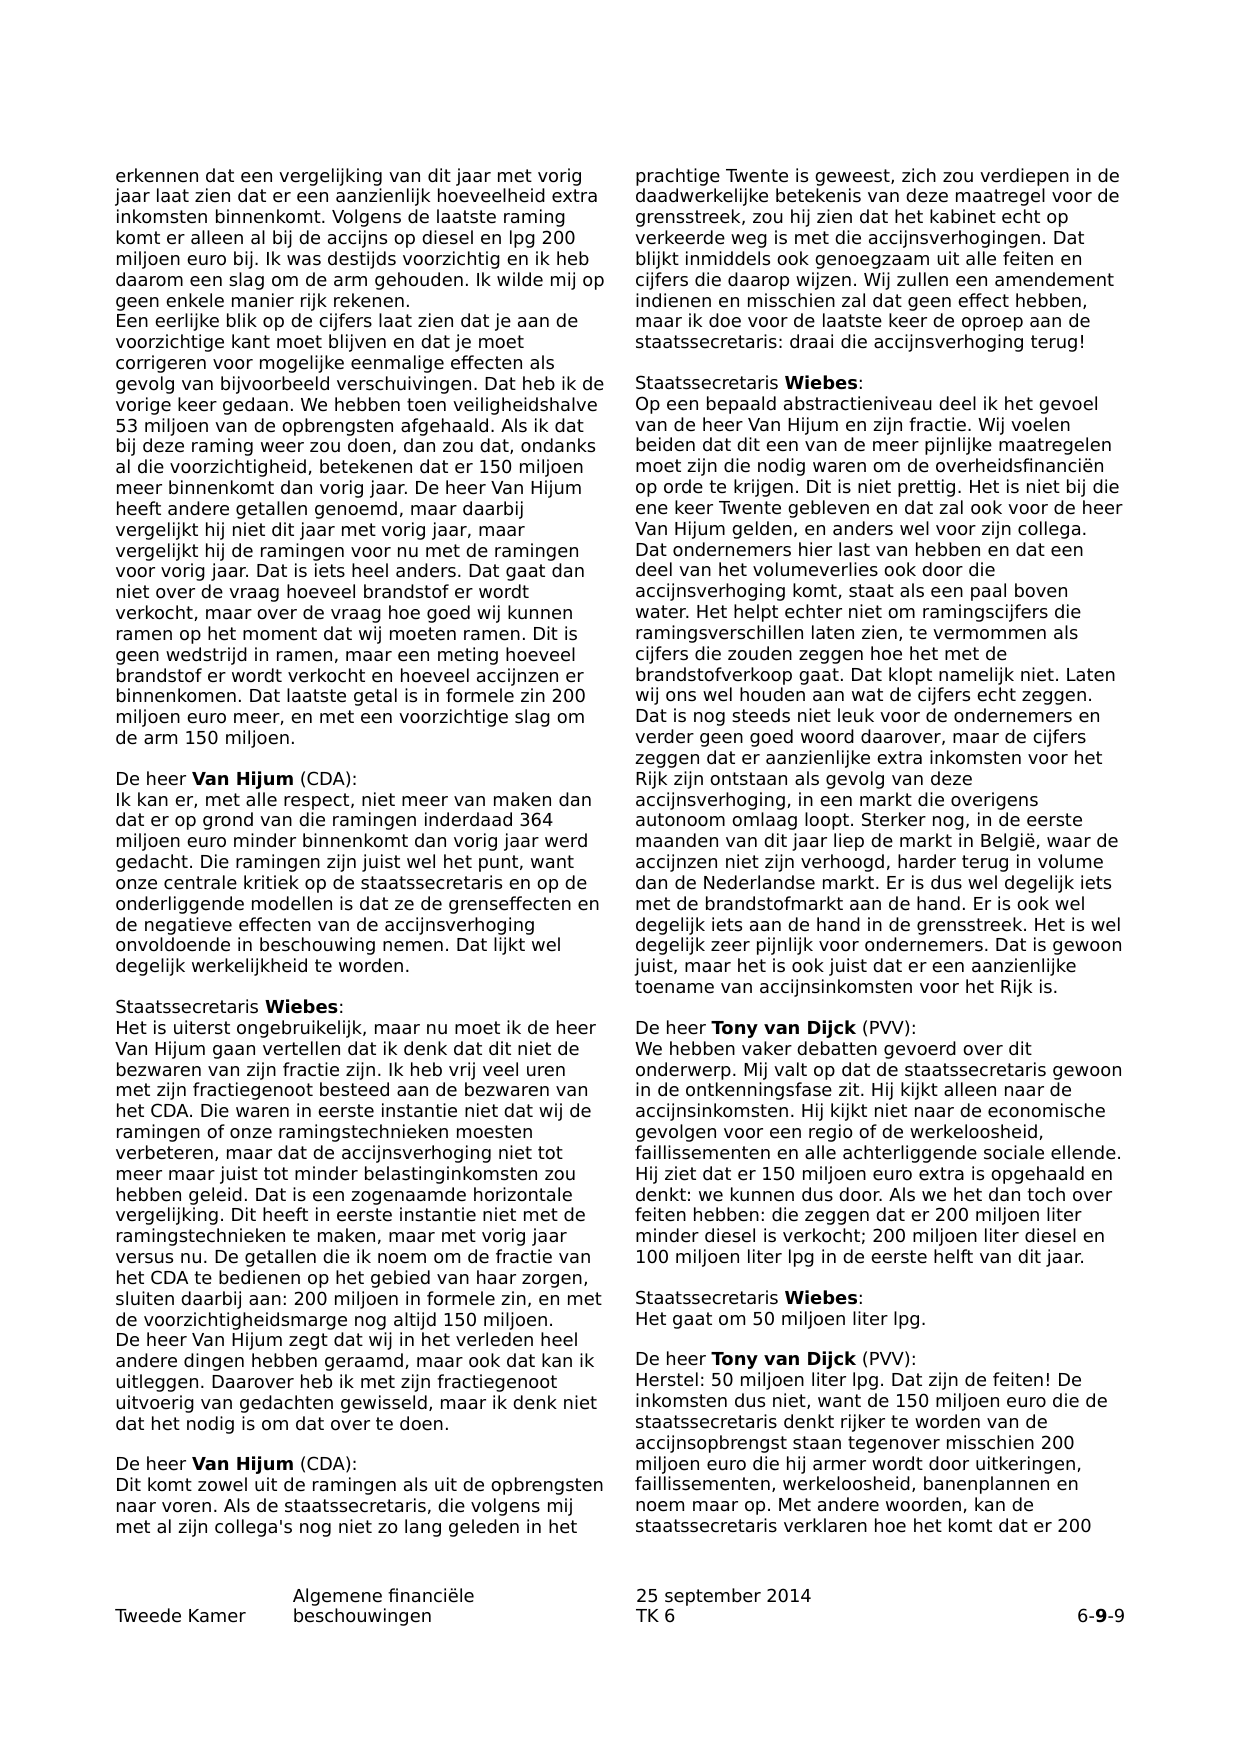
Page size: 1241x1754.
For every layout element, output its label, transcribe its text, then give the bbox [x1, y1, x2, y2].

text De heer Van Hijum zegt dat wij in het verleden heel andere dingen hebben geraamd, maar ook dat kan ik uitleggen. Daarover heb ik met zijn fractiegenoot uitvoerig van gedachten gewisseld, maar ik denk niet dat het nodig is om dat over te doen. [115, 1330, 605, 1434]
text Op een bepaald abstractieniveau deel ik het gevoel van de heer Van Hijum en zijn fractie. Wij voelen beiden dat dit een van de meer pijnlijke maatregelen moet zijn die nodig waren om de overheidsfinanciën op orde te krijgen. Dit is niet prettig. Het is niet bij die ene keer Twente gebleven en dat zal ook voor de heer Van Hijum gelden, en anders wel voor zijn collega. Dat ondernemers hier last van hebben en dat een deel van het volumeverlies ook door die accijnsverhoging komt, staat als een paal boven water. Het helpt echter niet om ramingscijfers die ramingsverschillen laten zien, te vermommen als cijfers die zouden zeggen hoe het met de brandstofverkoop gaat. Dat klopt namelijk niet. Laten wij ons wel houden aan wat de cijfers echt zeggen. Dat is nog steeds niet leuk voor de ondernemers en verder geen goed woord daarover, maar de cijfers zeggen dat er aanzienlijke extra inkomsten voor het Rijk zijn ontstaan als gevolg van deze accijnsverhoging, in een markt die overigens autonoom omlaag loopt. Sterker nog, in de eerste maanden van dit jaar liep de markt in België, waar de accijnzen niet zijn verhoogd, harder terug in volume dan de Nederlandse markt. Er is dus wel degelijk iets met de brandstofmarkt aan de hand. Er is ook wel degelijk iets aan de hand in de grensstreek. Het is wel degelijk zeer pijnlijk voor ondernemers. Dat is gewoon juist, maar het is ook juist dat er een aanzienlijke toename van accijnsinkomsten voor het Rijk is. [635, 393, 1125, 998]
text Staatssecretaris Wiebes: [115, 997, 605, 1018]
text Het is uiterst ongebruikelijk, maar nu moet ik de heer Van Hijum gaan vertellen dat ik denk dat dit niet de bezwaren van zijn fractie zijn. Ik heb vrij veel uren met zijn fractiegenoot besteed aan de bezwaren van het CDA. Die waren in eerste instantie niet dat wij de ramingen of onze ramingstechnieken moesten verbeteren, maar dat de accijnsverhoging niet tot meer maar juist tot minder belastinginkomsten zou hebben geleid. Dat is een zogenaamde horizontale vergelijking. Dit heeft in eerste instantie niet met de ramingstechnieken te maken, maar met vorig jaar versus nu. De getallen die ik noem om de fractie van het CDA te bedienen op het gebied van haar zorgen, sluiten daarbij aan: 200 miljoen in formele zin, en met de voorzichtigheidsmarge nog altijd 150 miljoen. [115, 1018, 605, 1330]
text We hebben vaker debatten gevoerd over dit onderwerp. Mij valt op dat de staatssecretaris gewoon in de ontkenningsfase zit. Hij kijkt alleen naar de accijnsinkomsten. Hij kijkt niet naar de economische gevolgen voor een regio of de werkeloosheid, faillissementen en alle achterliggende sociale ellende. Hij ziet dat er 150 miljoen euro extra is opgehaald en denkt: we kunnen dus door. Als we het dan toch over feiten hebben: die zeggen dat er 200 miljoen liter minder diesel is verkocht; 200 miljoen liter diesel en 100 miljoen liter lpg in de eerste helft van dit jaar. [635, 1038, 1125, 1268]
text Ik kan er, met alle respect, niet meer van maken dan dat er op grond van die ramingen inderdaad 364 miljoen euro minder binnenkomt dan vorig jaar werd gedacht. Die ramingen zijn juist wel het punt, want onze centrale kritiek op de staatssecretaris en op de onderliggende modellen is dat ze de grenseffecten en de negatieve effecten van de accijnsverhoging onvoldoende in beschouwing nemen. Dat lijkt wel degelijk werkelijkheid te worden. [115, 789, 605, 977]
text Staatssecretaris Wiebes: [635, 1288, 1125, 1308]
text Herstel: 50 miljoen liter lpg. Dat zijn de feiten! De inkomsten dus niet, want de 150 miljoen euro die de staatssecretaris denkt rijker te worden van de accijnsopbrengst staan tegenover misschien 200 miljoen euro die hij armer wordt door uitkeringen, faillissementen, werkeloosheid, banenplannen en noem maar op. Met andere woorden, kan de staatssecretaris verklaren hoe het komt dat er 200 [635, 1370, 1125, 1537]
text Het gaat om 50 miljoen liter lpg. [635, 1308, 1125, 1329]
text Staatssecretaris Wiebes: [635, 373, 1125, 393]
text Dit komt zowel uit de ramingen als uit de opbrengsten naar voren. Als de staatssecretaris, die volgens mij met al zijn collega's nog niet zo lang geleden in het [115, 1475, 605, 1537]
text Een eerlijke blik op de cijfers laat zien dat je aan de voorzichtige kant moet blijven en dat je moet corrigeren voor mogelijke eenmalige effecten als gevolg van bijvoorbeeld verschuivingen. Dat heb ik de vorige keer gedaan. We hebben toen veiligheidshalve 53 miljoen van de opbrengsten afgehaald. Als ik dat bij deze raming weer zou doen, dan zou dat, ondanks al die voorzichtigheid, betekenen dat er 150 miljoen meer binnenkomt dan vorig jaar. De heer Van Hijum heeft andere getallen genoemd, maar daarbij vergelijkt hij niet dit jaar met vorig jaar, maar vergelijkt hij de ramingen voor nu met de ramingen voor vorig jaar. Dat is iets heel anders. Dat gaat dan niet over de vraag hoeveel brandstof er wordt verkocht, maar over de vraag hoe goed wij kunnen ramen op het moment dat wij moeten ramen. Dit is geen wedstrijd in ramen, maar een meting hoeveel brandstof er wordt verkocht en hoeveel accijnzen er binnenkomen. Dat laatste getal is in formele zin 200 miljoen euro meer, en met een voorzichtige slag om de arm 150 miljoen. [115, 311, 605, 749]
text De heer Tony van Dijck (PVV): [635, 1018, 1125, 1038]
text De heer Tony van Dijck (PVV): [635, 1349, 1125, 1370]
text De heer Van Hijum (CDA): [115, 1454, 605, 1475]
text prachtige Twente is geweest, zich zou verdiepen in de daadwerkelijke betekenis van deze maatregel voor de grensstreek, zou hij zien dat het kabinet echt op verkeerde weg is met die accijnsverhogingen. Dat blijkt inmiddels ook genoegzaam uit alle feiten en cijfers die daarop wijzen. Wij zullen een amendement indienen en misschien zal dat geen effect hebben, maar ik doe voor de laatste keer de oproep aan de staatssecretaris: draai die accijnsverhoging terug! [635, 165, 1125, 353]
text erkennen dat een vergelijking van dit jaar met vorig jaar laat zien dat er een aanzienlijk hoeveelheid extra inkomsten binnenkomt. Volgens de laatste raming komt er alleen al bij de accijns op diesel en lpg 200 miljoen euro bij. Ik was destijds voorzichtig en ik heb daarom een slag om de arm gehouden. Ik wilde mij op geen enkele manier rijk rekenen. [115, 165, 605, 311]
text De heer Van Hijum (CDA): [115, 769, 605, 789]
